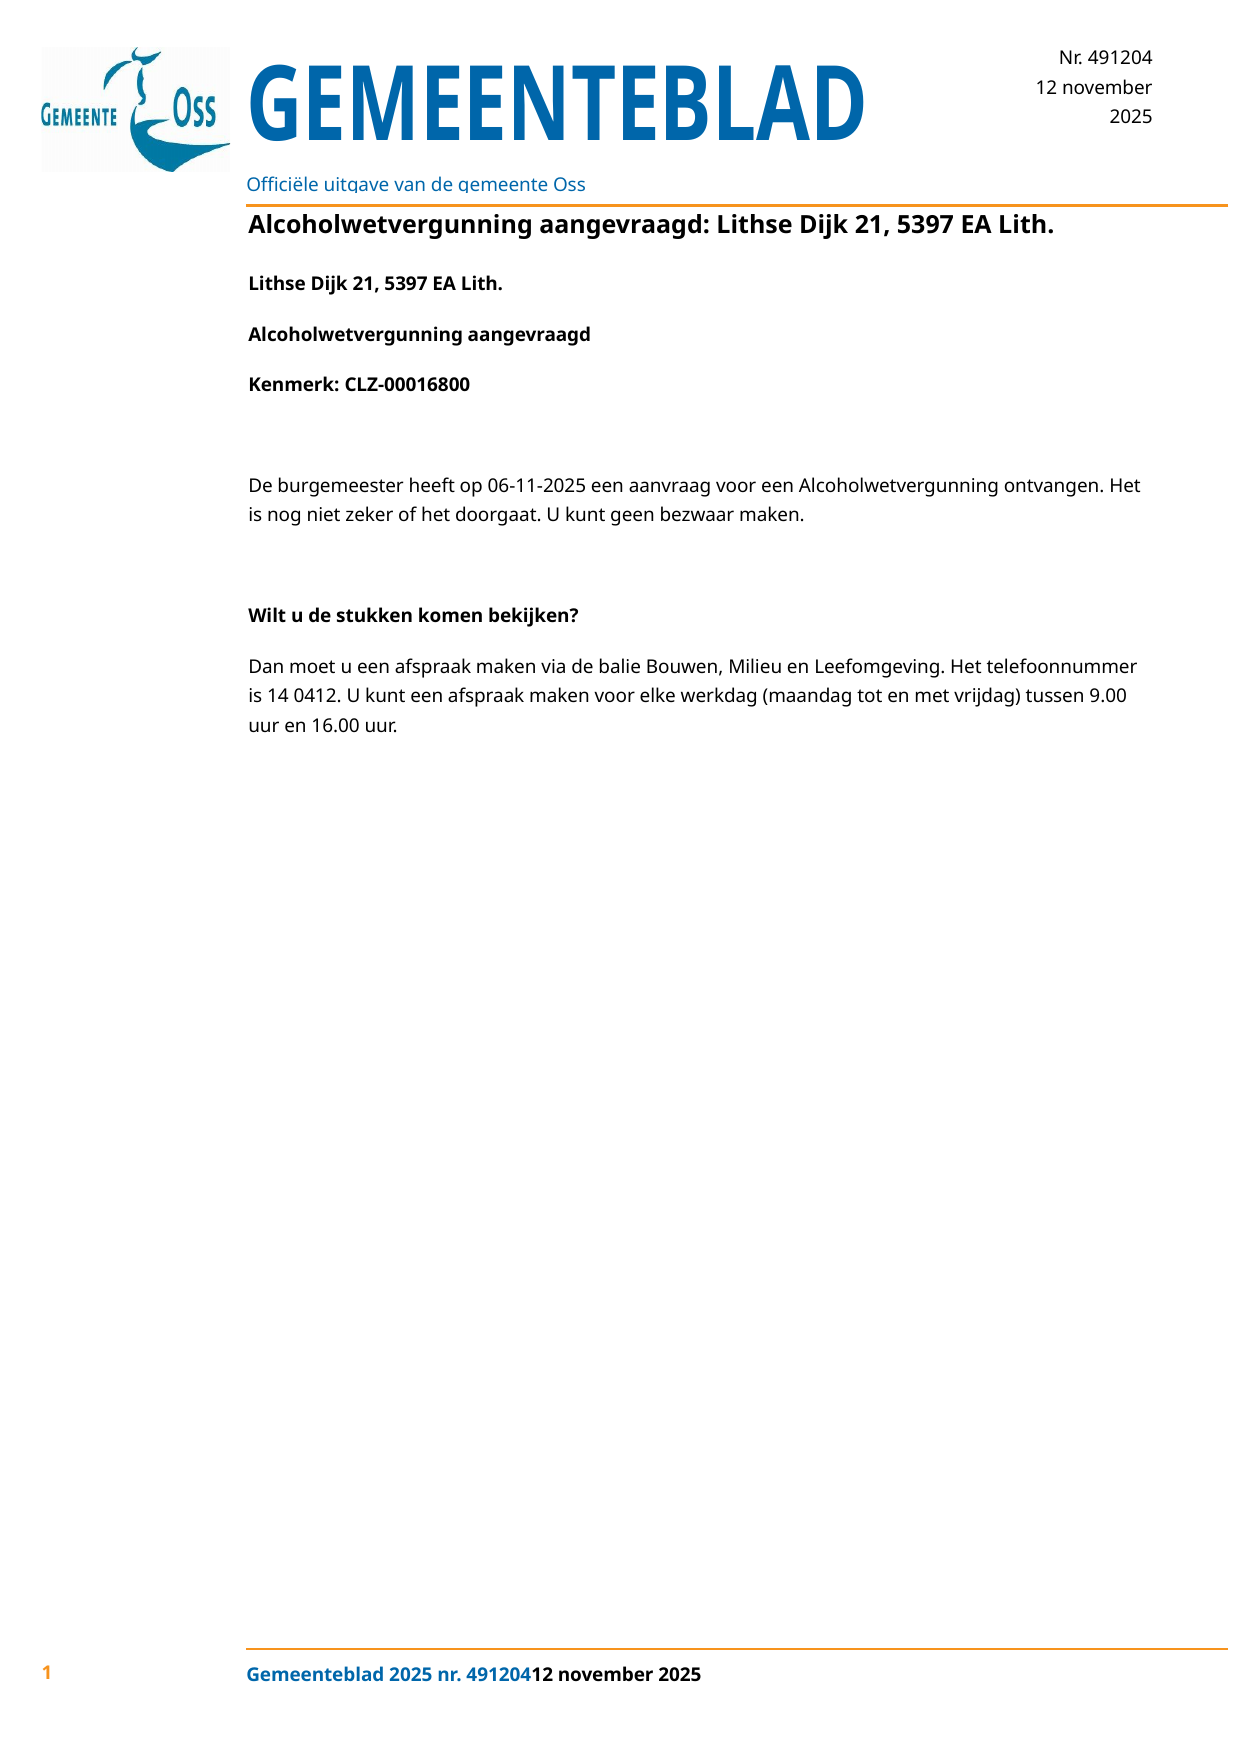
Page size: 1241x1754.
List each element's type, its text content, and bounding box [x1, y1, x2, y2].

text Alcoholwetvergunning aangevraagd: Lithse Dijk 21, 5397 EA Lith. [248, 207, 1152, 241]
text Kenmerk: CLZ-00016800 [248, 371, 1152, 397]
text Alcoholwetvergunning aangevraagd [248, 321, 1152, 346]
text Dan moet u een afspraak maken via de balie Bouwen, Milieu en Leefomgeving. Het telefoonnummer is 14 0412. U kunt een afspraak maken voor elke werkdag (maandag tot en met vrijdag) tussen 9.00 uur en 16.00 uur. [248, 653, 1152, 738]
text De burgemeester heeft op 06-11-2025 een aanvraag voor een Alcoholwetvergunning ontvangen. Het is nog niet zeker of het doorgaat. U kunt geen bezwaar maken. [248, 472, 1152, 527]
picture [41, 47, 231, 172]
text Lithse Dijk 21, 5397 EA Lith. [248, 270, 1152, 296]
text Wilt u de stukken komen bekijken? [248, 602, 1152, 628]
